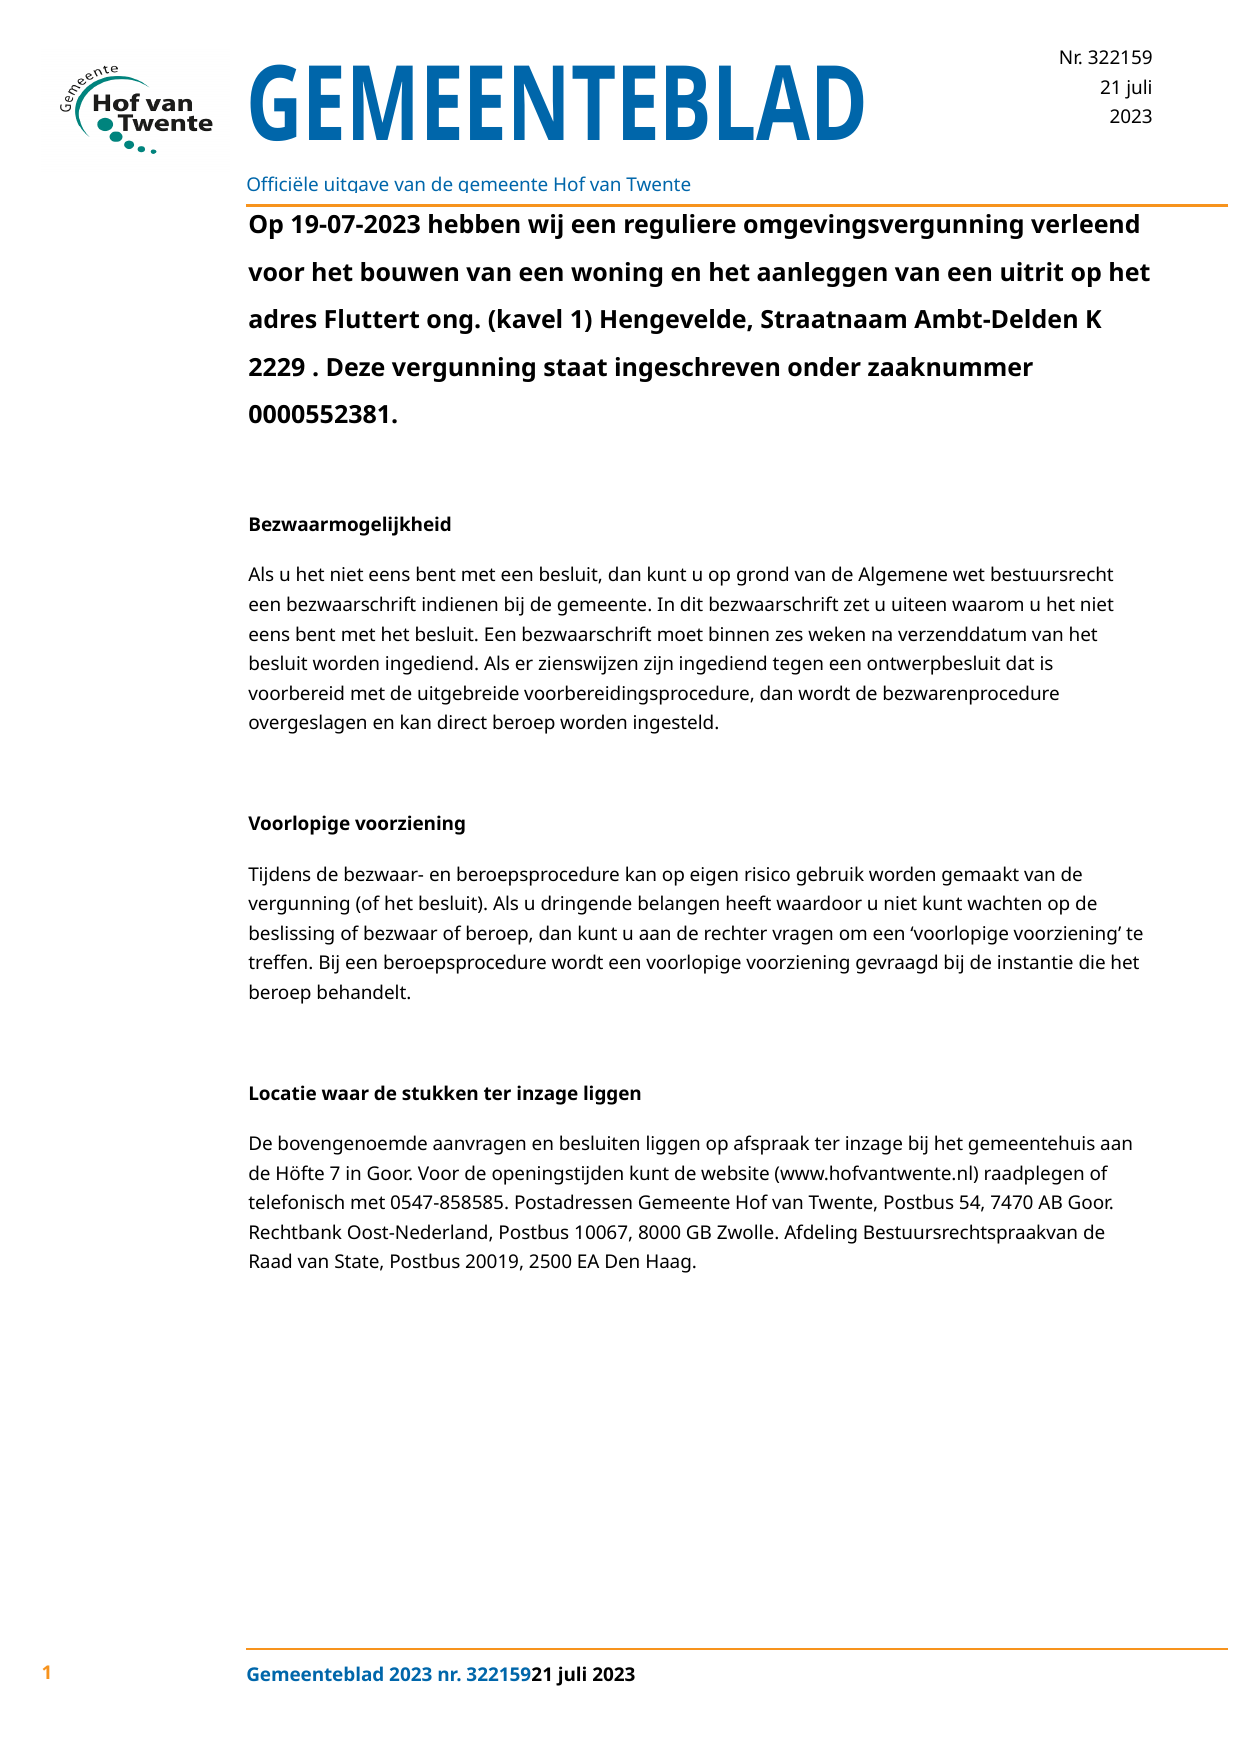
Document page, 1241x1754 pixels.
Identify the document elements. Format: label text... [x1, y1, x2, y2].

picture [41, 47, 231, 172]
text De bovengenoemde aanvragen en besluiten liggen op afspraak ter inzage bij het gemeentehuis aan de Höfte 7 in Goor. Voor de openingstijden kunt de website (www.hofvantwente.nl) raadplegen of telefonisch met 0547-858585. Postadressen Gemeente Hof van Twente, Postbus 54, 7470 AB Goor. Rechtbank Oost-Nederland, Postbus 10067, 8000 GB Zwolle. Afdeling Bestuursrechtspraakvan de Raad van State, Postbus 20019, 2500 EA Den Haag. [248, 1130, 1152, 1274]
text Bezwaarmogelijkheid [248, 511, 1152, 537]
text Als u het niet eens bent met een besluit, dan kunt u op grond van de Algemene wet bestuursrecht een bezwaarschrift indienen bij de gemeente. In dit bezwaarschrift zet u uiteen waarom u het niet eens bent met het besluit. Een bezwaarschrift moet binnen zes weken na verzenddatum van het besluit worden ingediend. Als er zienswijzen zijn ingediend tegen een ontwerpbesluit dat is voorbereid met de uitgebreide voorbereidingsprocedure, dan wordt de bezwarenprocedure overgeslagen en kan direct beroep worden ingesteld. [248, 562, 1152, 735]
text Op 19-07-2023 hebben wij een reguliere omgevingsvergunning verleend voor het bouwen van een woning en het aanleggen van een uitrit op het adres Fluttert ong. (kavel 1) Hengevelde, Straatnaam Ambt-Delden K 2229 . Deze vergunning staat ingeschreven onder zaaknummer 0000552381. [248, 207, 1152, 431]
text Voorlopige voorziening [248, 810, 1152, 836]
text Locatie waar de stukken ter inzage liggen [248, 1080, 1152, 1106]
text Tijdens de bezwaar- en beroepsprocedure kan op eigen risico gebruik worden gemaakt van de vergunning (of het besluit). Als u dringende belangen heeft waardoor u niet kunt wachten op de beslissing of bezwaar of beroep, dan kunt u aan de rechter vragen om een ‘voorlopige voorziening’ te treffen. Bij een beroepsprocedure wordt een voorlopige voorziening gevraagd bij de instantie die het beroep behandelt. [248, 861, 1152, 1005]
